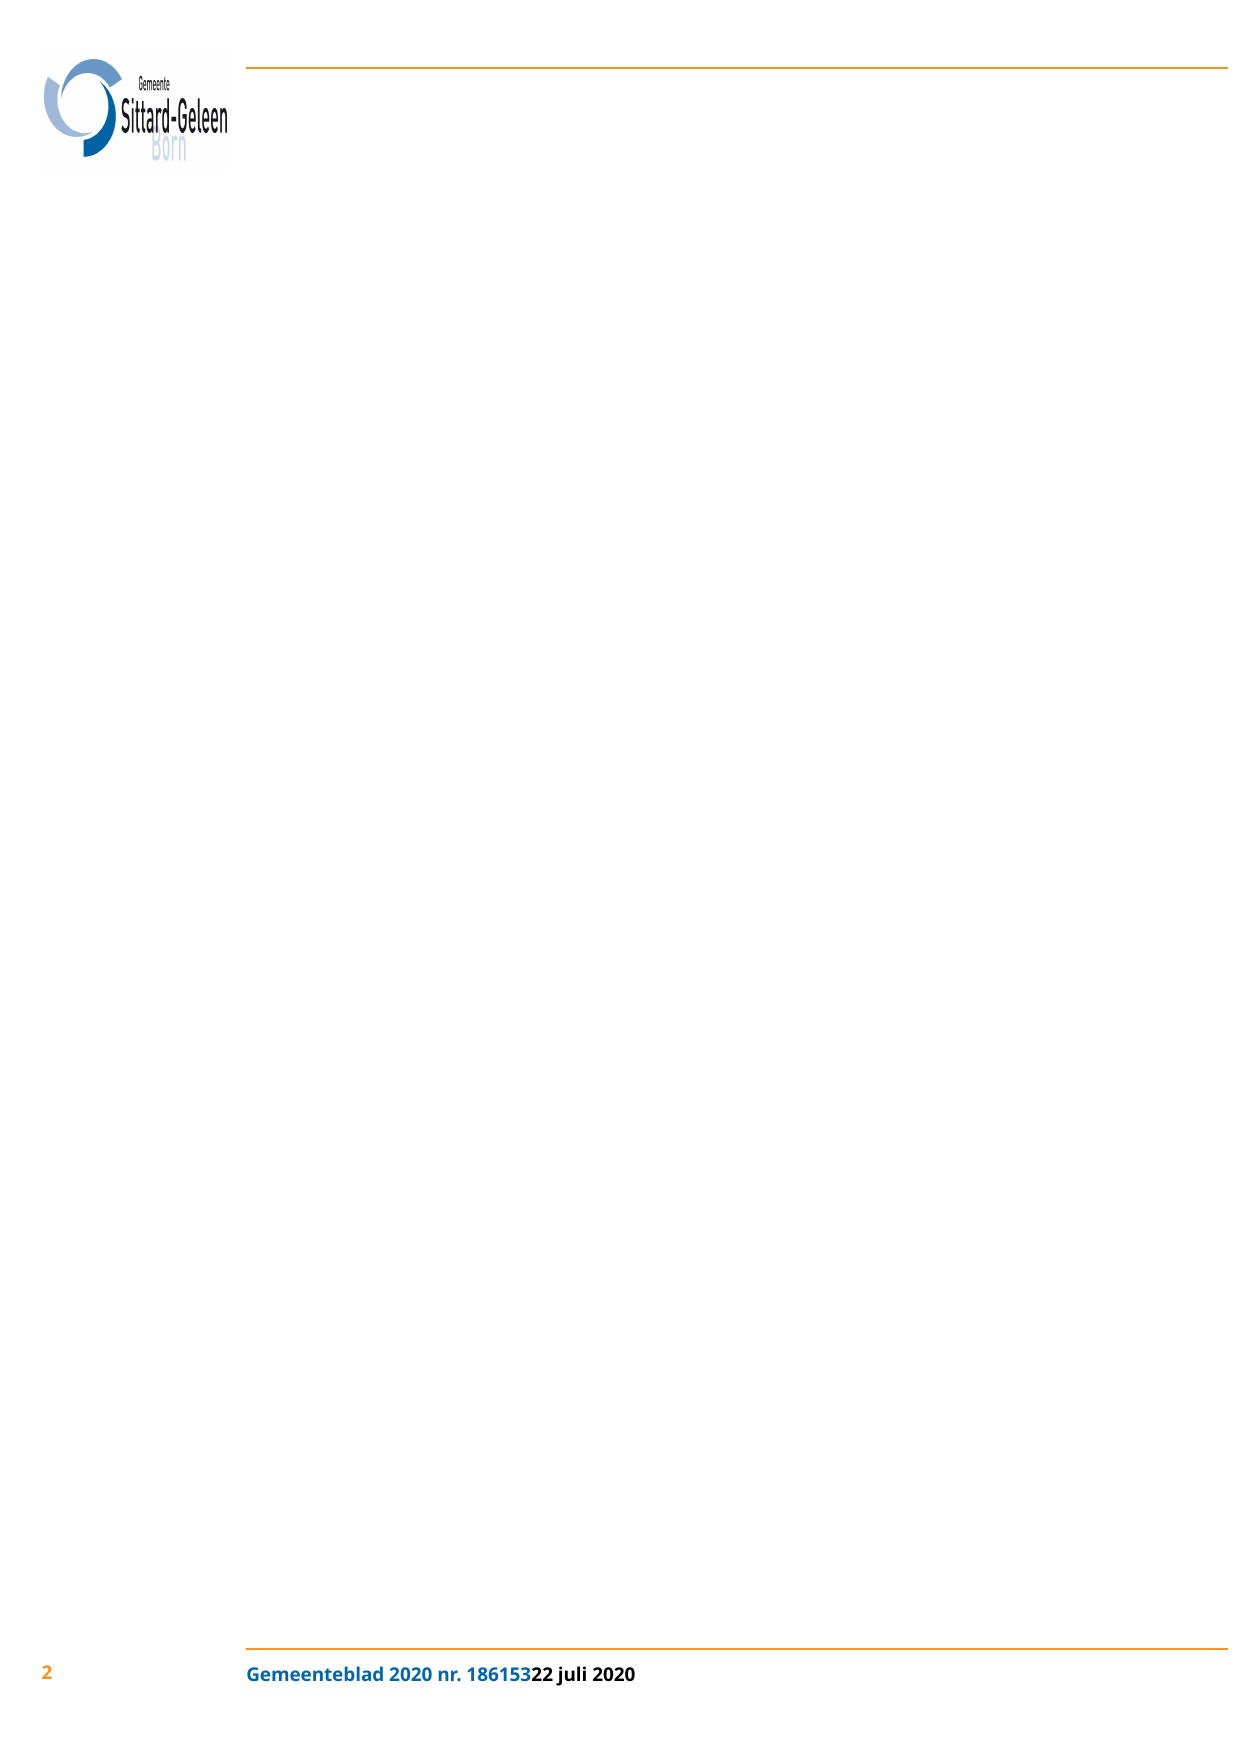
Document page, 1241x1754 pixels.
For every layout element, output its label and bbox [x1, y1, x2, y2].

picture [41, 47, 231, 172]
